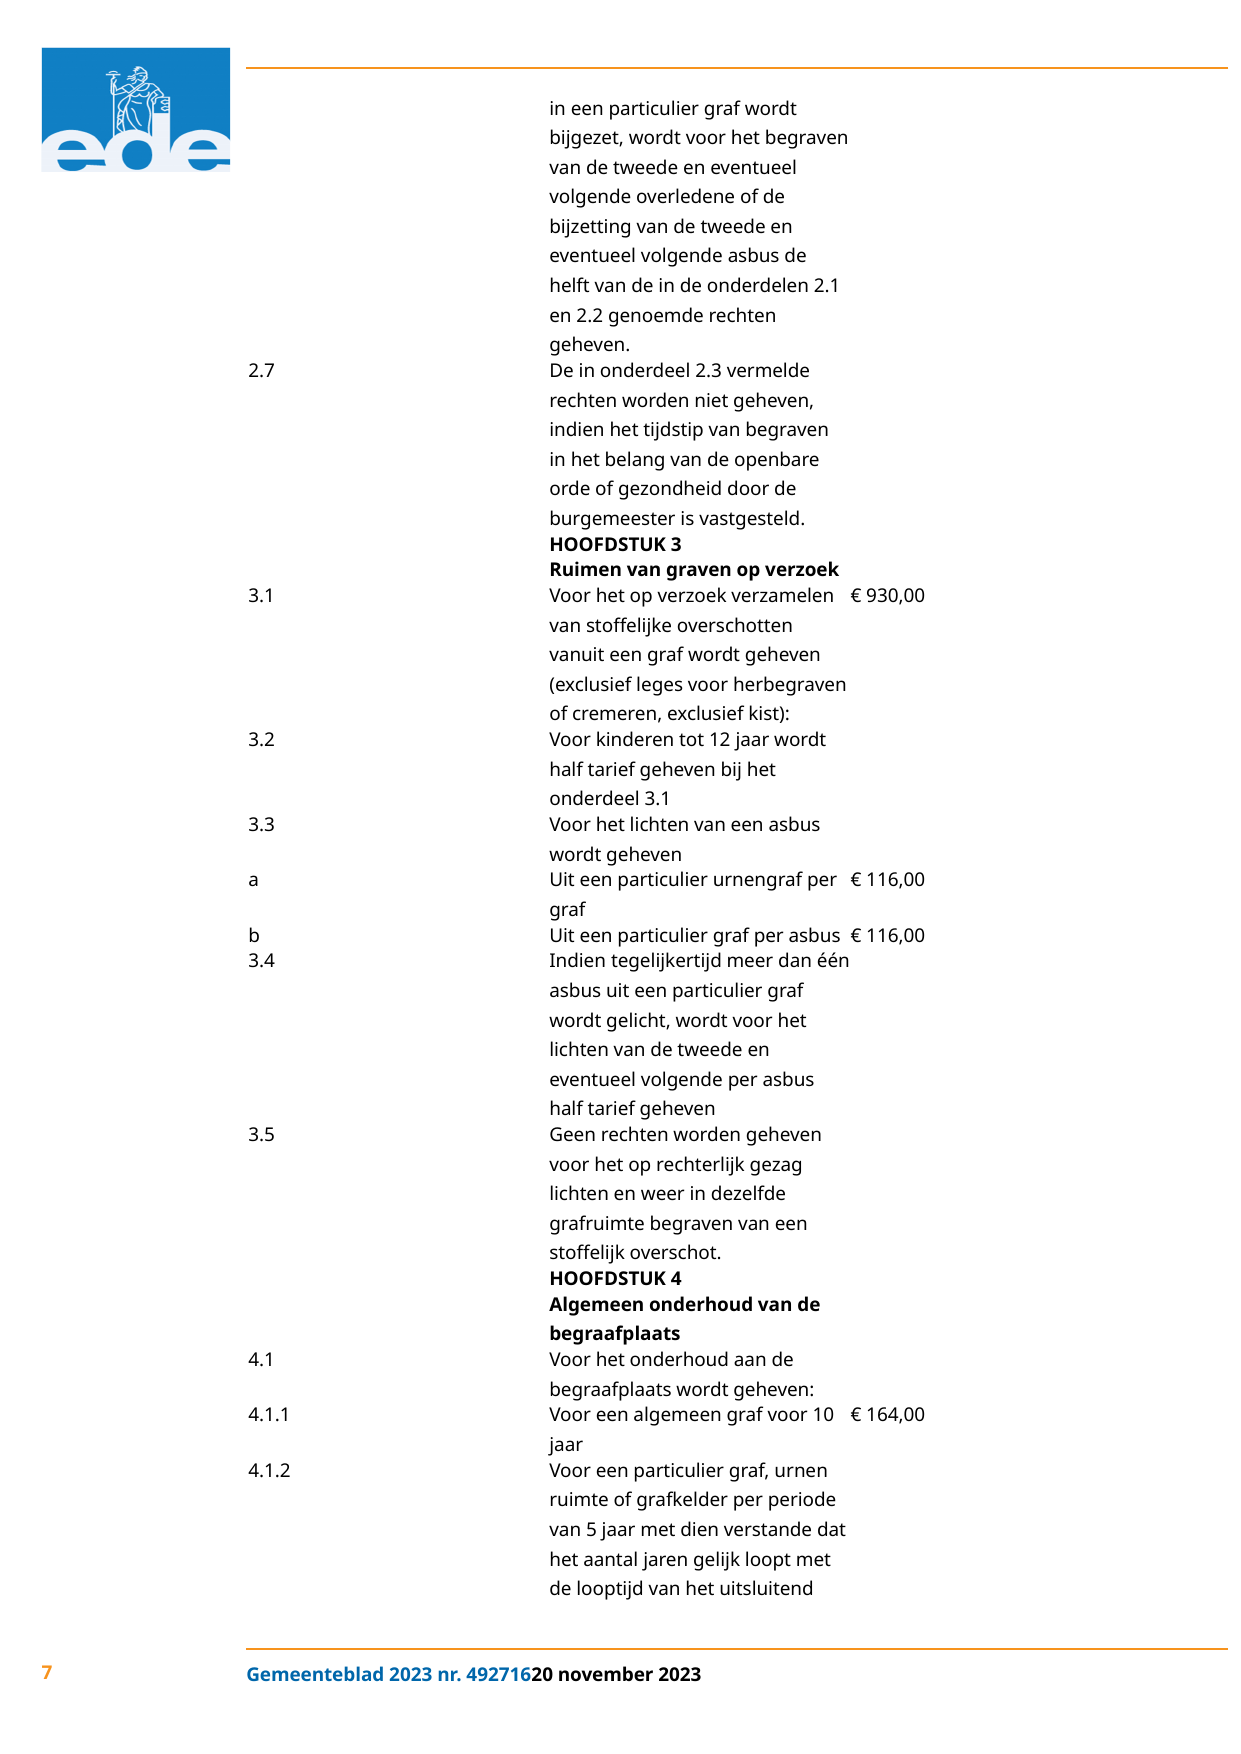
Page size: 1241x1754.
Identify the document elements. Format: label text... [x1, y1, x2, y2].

table_cell [248, 531, 549, 557]
table_cell Voor het onderhoud aan de begraafplaats wordt geheven: [549, 1346, 850, 1402]
table_cell 2.7 [248, 357, 549, 531]
table_cell [850, 557, 1152, 582]
table_cell Uit een particulier urnengraf per graf [549, 867, 850, 922]
table_cell 4.1 [248, 1346, 549, 1402]
table_cell De in onderdeel 2.3 vermelde rechten worden niet geheven, indien het tijdstip van begraven in het belang van de openbare orde of gezondheid door de burgemeester is vastgesteld. [549, 357, 850, 531]
table_cell HOOFDSTUK 4 [549, 1265, 850, 1291]
table_cell € 164,00 [850, 1402, 1152, 1457]
table_cell 4.1.1 [248, 1402, 549, 1457]
table_cell [850, 531, 1152, 557]
table_cell [850, 1457, 1152, 1601]
table_cell € 930,00 [850, 582, 1152, 726]
table_cell Ruimen van graven op verzoek [549, 557, 850, 582]
table_cell Indien tegelijkertijd meer dan één asbus uit een particulier graf wordt gelicht, wordt voor het lichten van de tweede en eventueel volgende per asbus half tarief geheven [549, 948, 850, 1121]
table_cell 3.3 [248, 811, 549, 867]
table_cell in een particulier graf wordt bijgezet, wordt voor het begraven van de tweede en eventueel volgende overledene of de bijzetting van de tweede en eventueel volgende asbus de helft van de in de onderdelen 2.1 en 2.2 genoemde rechten geheven. [549, 95, 850, 357]
table_cell Uit een particulier graf per asbus [549, 922, 850, 948]
table_cell [248, 1291, 549, 1346]
table_cell [850, 357, 1152, 531]
table_cell b [248, 922, 549, 948]
table_cell 4.1.2 [248, 1457, 549, 1601]
table_cell [850, 948, 1152, 1121]
table_cell [850, 1291, 1152, 1346]
table_cell Algemeen onderhoud van de begraafplaats [549, 1291, 850, 1346]
table_cell [248, 557, 549, 582]
table_cell 3.5 [248, 1121, 549, 1265]
table_cell Voor kinderen tot 12 jaar wordt half tarief geheven bij het onderdeel 3.1 [549, 726, 850, 811]
table_cell [850, 1265, 1152, 1291]
table_cell € 116,00 [850, 922, 1152, 948]
table_cell Voor het op verzoek verzamelen van stoffelijke overschotten vanuit een graf wordt geheven (exclusief leges voor herbegraven of cremeren, exclusief kist): [549, 582, 850, 726]
table_cell Voor een algemeen graf voor 10 jaar [549, 1402, 850, 1457]
table_cell [850, 95, 1152, 357]
table_cell [850, 1121, 1152, 1265]
table_cell € 116,00 [850, 867, 1152, 922]
table_cell 3.4 [248, 948, 549, 1121]
table_cell [850, 811, 1152, 867]
table_cell Voor het lichten van een asbus wordt geheven [549, 811, 850, 867]
table_cell Geen rechten worden geheven voor het op rechterlijk gezag lichten en weer in dezelfde grafruimte begraven van een stoffelijk overschot. [549, 1121, 850, 1265]
table_cell [248, 95, 549, 357]
table_cell 3.1 [248, 582, 549, 726]
table_cell [248, 1265, 549, 1291]
table_cell Voor een particulier graf, urnen ruimte of grafkelder per periode van 5 jaar met dien verstande dat het aantal jaren gelijk loopt met de looptijd van het uitsluitend [549, 1457, 850, 1601]
table_cell HOOFDSTUK 3 [549, 531, 850, 557]
table_cell 3.2 [248, 726, 549, 811]
picture [41, 47, 231, 172]
table_cell [850, 1346, 1152, 1402]
table_cell a [248, 867, 549, 922]
table_cell [850, 726, 1152, 811]
